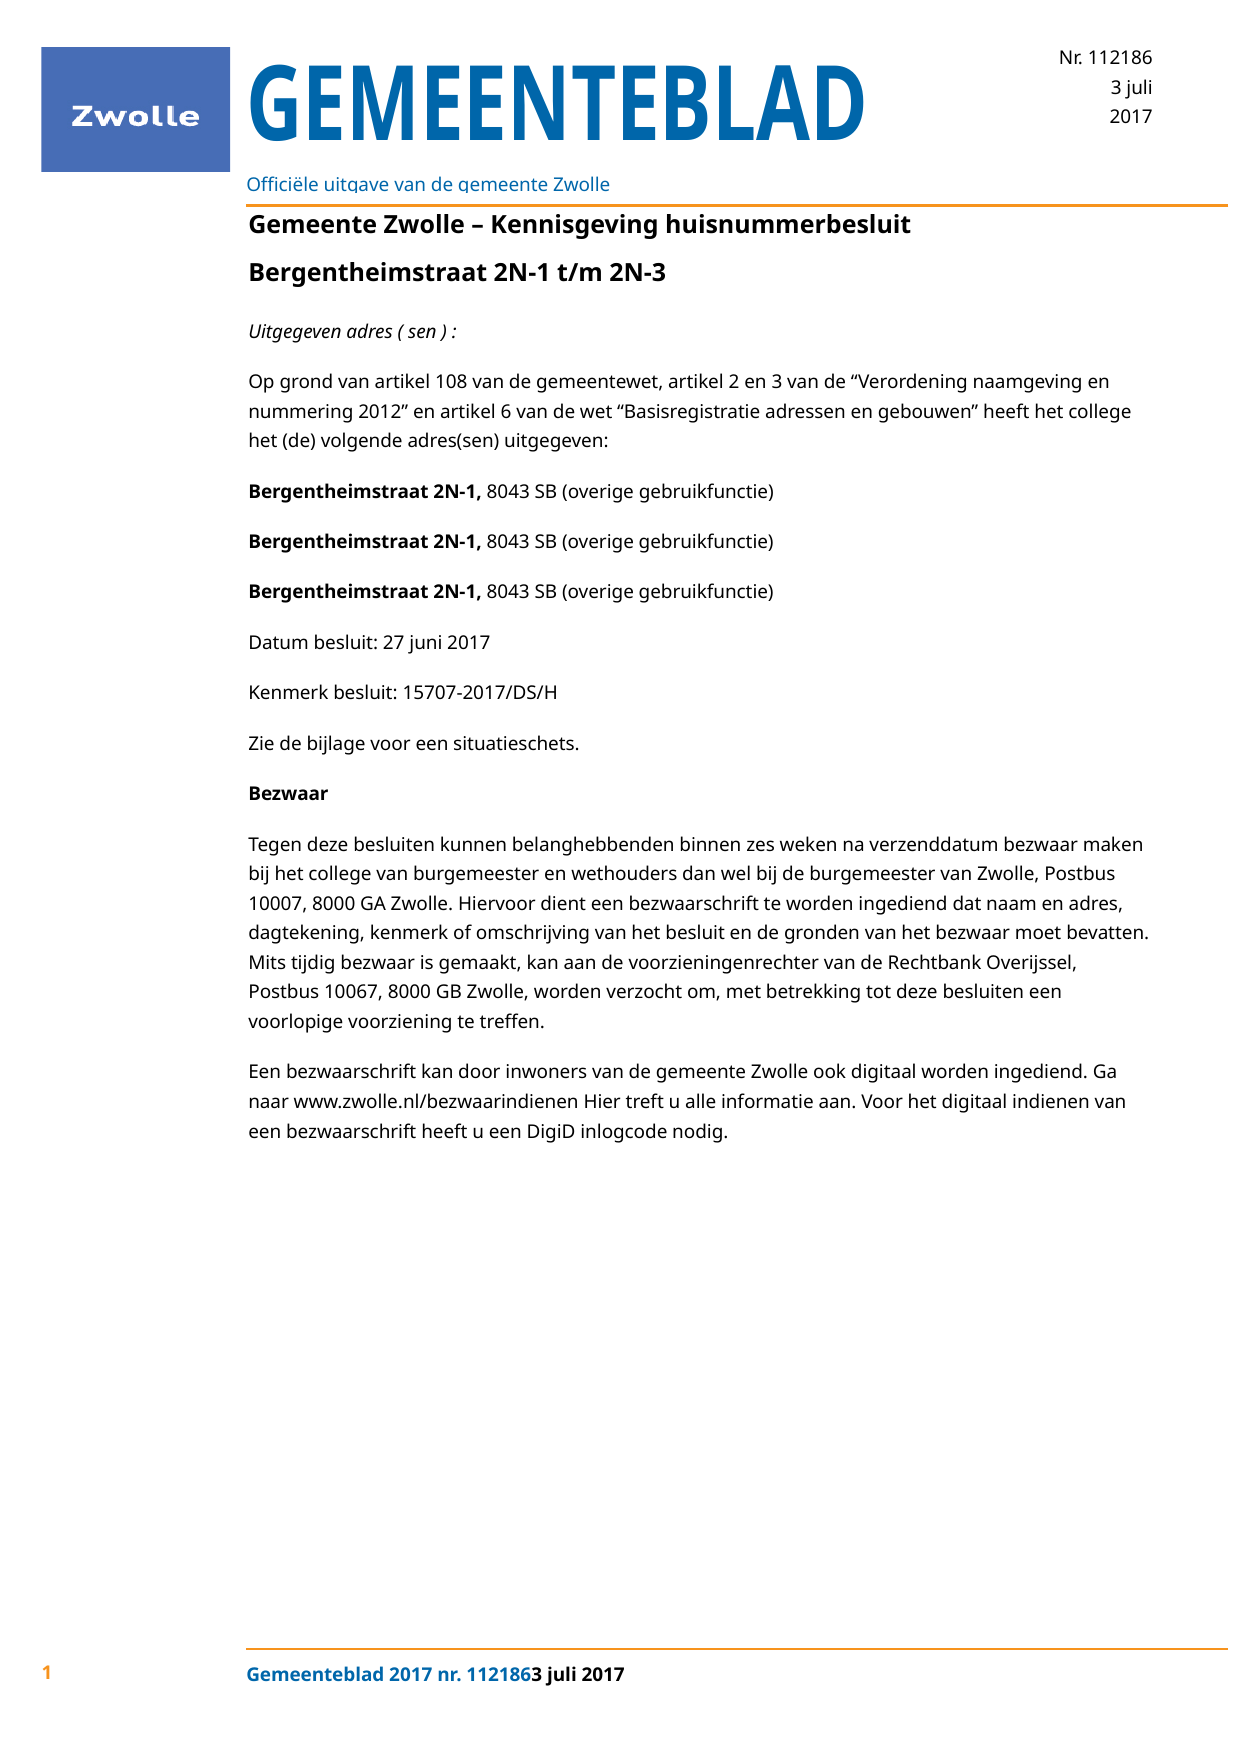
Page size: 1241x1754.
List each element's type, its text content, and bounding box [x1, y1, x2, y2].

text Kenmerk besluit: 15707-2017/DS/H [248, 679, 1152, 705]
text Datum besluit: 27 juni 2017 [248, 629, 1152, 655]
text Bergentheimstraat 2N-1, 8043 SB (overige gebruikfunctie) [248, 528, 1152, 554]
text Gemeente Zwolle – Kennisgeving huisnummerbesluit Bergentheimstraat 2N-1 t/m 2N-3 [248, 207, 1152, 288]
text Bergentheimstraat 2N-1, 8043 SB (overige gebruikfunctie) [248, 478, 1152, 504]
picture [41, 47, 231, 172]
text Uitgegeven adres ( sen ) : [248, 318, 1152, 344]
text Zie de bijlage voor een situatieschets. [248, 730, 1152, 756]
text Tegen deze besluiten kunnen belanghebbenden binnen zes weken na verzenddatum bezwaar maken bij het college van burgemeester en wethouders dan wel bij de burgemeester van Zwolle, Postbus 10007, 8000 GA Zwolle. Hiervoor dient een bezwaarschrift te worden ingediend dat naam en adres, dagtekening, kenmerk of omschrijving van het besluit en de gronden van het bezwaar moet bevatten. Mits tijdig bezwaar is gemaakt, kan aan de voorzieningenrechter van de Rechtbank Overijssel, Postbus 10067, 8000 GB Zwolle, worden verzocht om, met betrekking tot deze besluiten een voorlopige voorziening te treffen. [248, 831, 1152, 1034]
text Een bezwaarschrift kan door inwoners van de gemeente Zwolle ook digitaal worden ingediend. Ga naar www.zwolle.nl/bezwaarindienen Hier treft u alle informatie aan. Voor het digitaal indienen van een bezwaarschrift heeft u een DigiD inlogcode nodig. [248, 1059, 1152, 1144]
text Bezwaar [248, 780, 1152, 806]
text Op grond van artikel 108 van de gemeentewet, artikel 2 en 3 van de “Verordening naamgeving en nummering 2012” en artikel 6 van de wet “Basisregistratie adressen en gebouwen” heeft het college het (de) volgende adres(sen) uitgegeven: [248, 368, 1152, 453]
text Bergentheimstraat 2N-1, 8043 SB (overige gebruikfunctie) [248, 579, 1152, 604]
